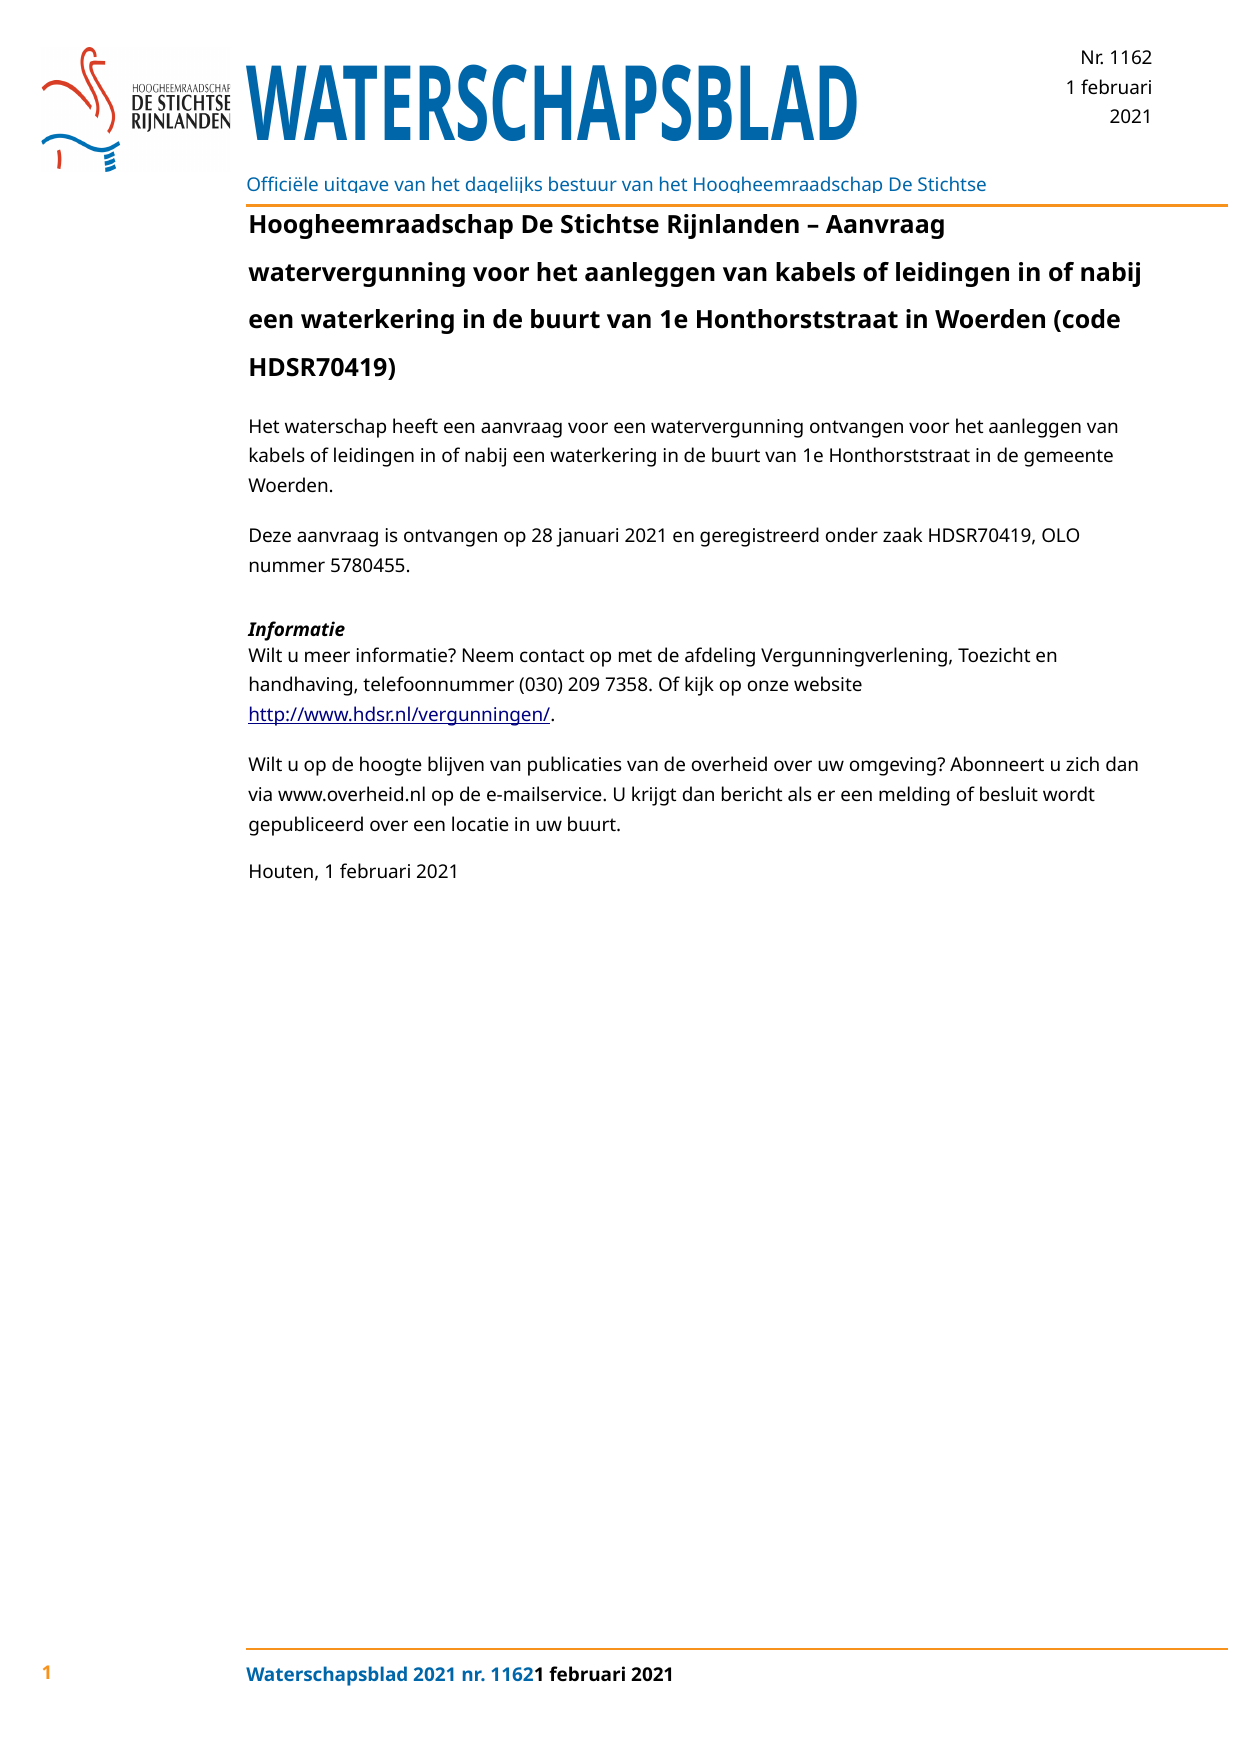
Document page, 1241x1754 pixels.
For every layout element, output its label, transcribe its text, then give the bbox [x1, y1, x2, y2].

text Het waterschap heeft een aanvraag voor een watervergunning ontvangen voor het aanleggen van kabels of leidingen in of nabij een waterkering in de buurt van 1e Honthorststraat in de gemeente Woerden. [248, 413, 1152, 498]
text Wilt u op de hoogte blijven van publicaties van de overheid over uw omgeving? Abonneert u zich dan via www.overheid.nl op de e-mailservice. U krijgt dan bericht als er een melding of besluit wordt gepubliceerd over een locatie in uw buurt. [248, 752, 1152, 836]
picture [41, 47, 231, 172]
text Informatie [248, 616, 1152, 642]
text Deze aanvraag is ontvangen op 28 januari 2021 en geregistreerd onder zaak HDSR70419, OLO nummer 5780455. [248, 523, 1152, 578]
text Houten, 1 februari 2021 [248, 858, 1152, 884]
text Wilt u meer informatie? Neem contact op met de afdeling Vergunningverlening, Toezicht en handhaving, telefoonnummer (030) 209 7358. Of kijk op onze website http://www.hdsr.nl/vergunningen/. [248, 642, 1152, 727]
text Hoogheemraadschap De Stichtse Rijnlanden – Aanvraag watervergunning voor het aanleggen van kabels of leidingen in of nabij een waterkering in de buurt van 1e Honthorststraat in Woerden (code HDSR70419) [248, 207, 1152, 384]
